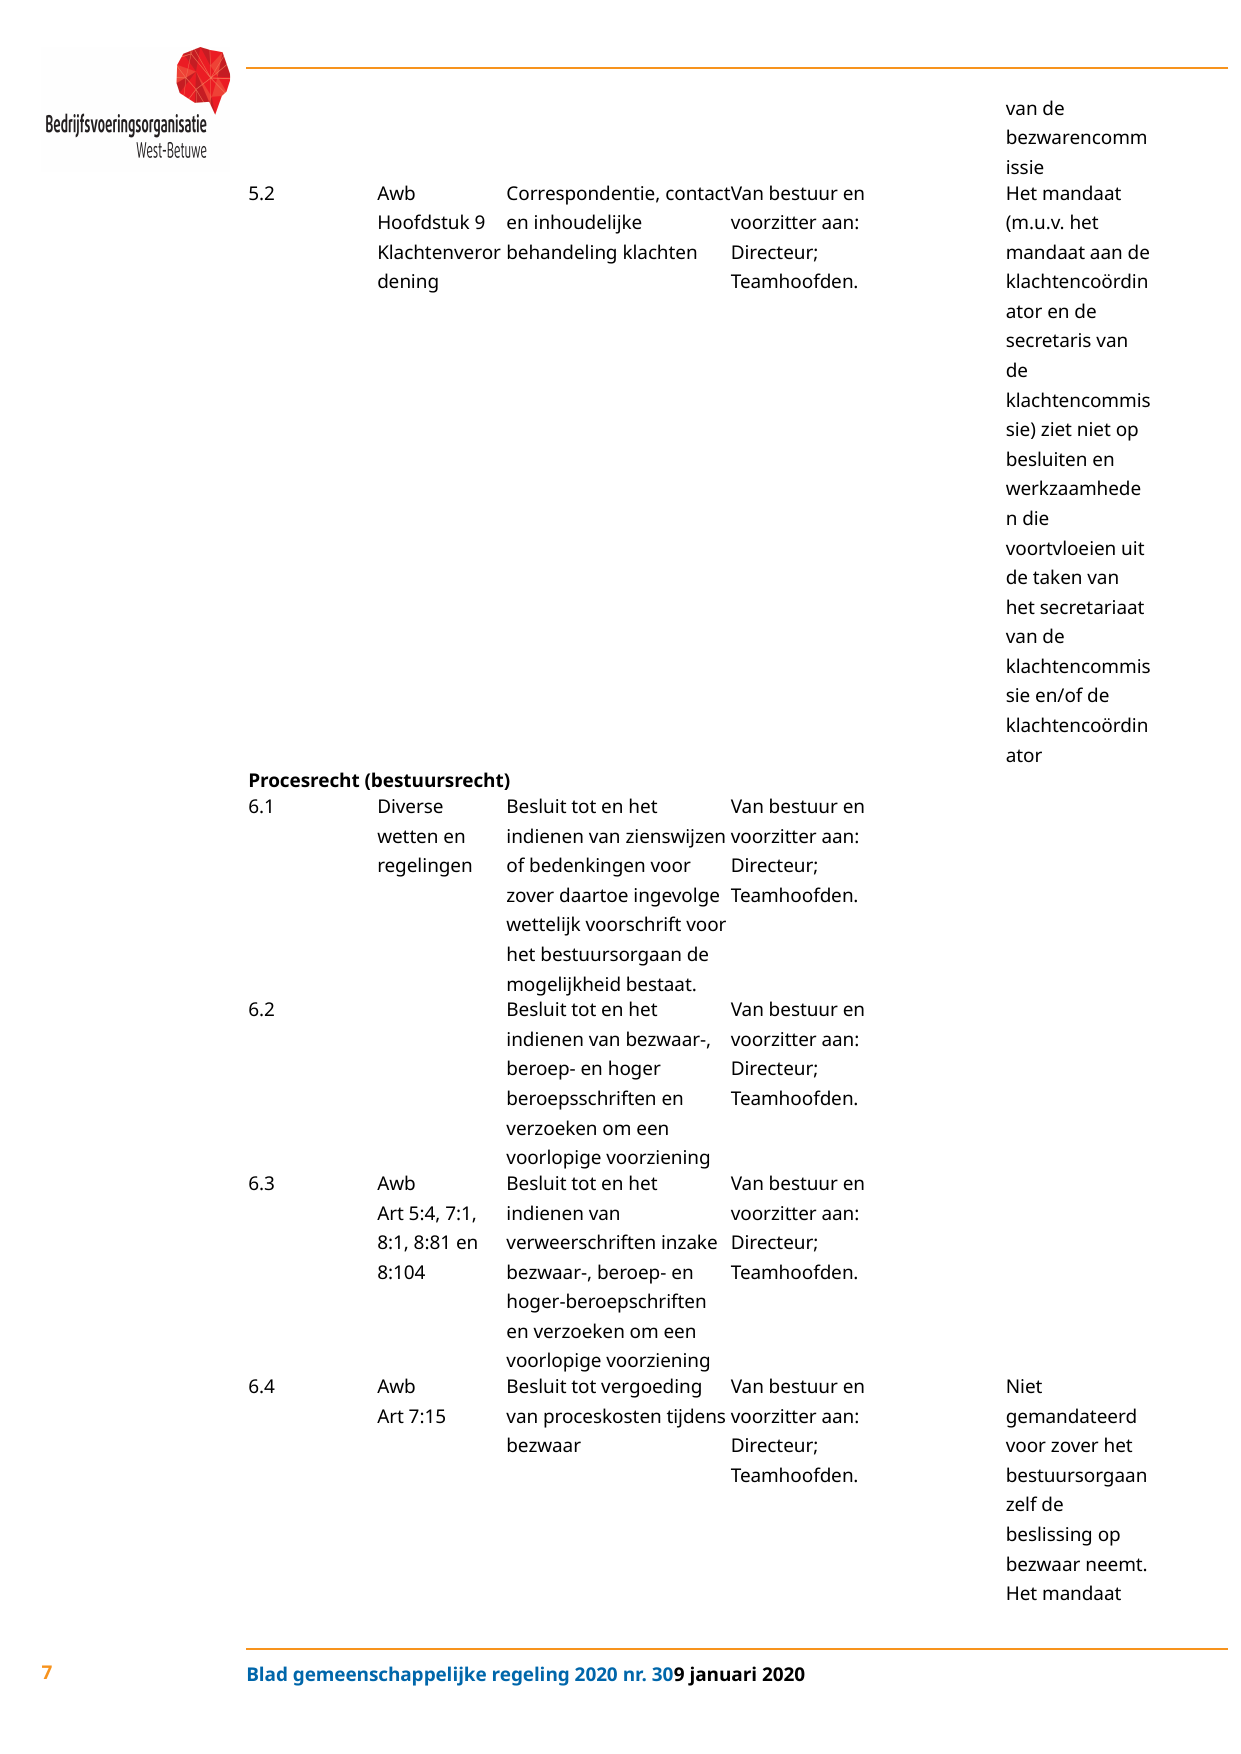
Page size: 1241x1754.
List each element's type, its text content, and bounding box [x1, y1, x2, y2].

table_cell [377, 996, 506, 1170]
table_cell Besluit tot en het indienen van verweerschriften inzake bezwaar-, beroep- en hoger-beroepschriften en verzoeken om een voorlopige voorziening [506, 1170, 731, 1373]
table_cell [731, 95, 877, 180]
table_cell Diverse wetten en regelingen [377, 793, 506, 996]
table_cell Van bestuur en voorzitter aan: Directeur; Teamhoofden. [731, 996, 877, 1170]
table_cell Van bestuur en voorzitter aan: Directeur; Teamhoofden. [731, 180, 877, 767]
table_cell [877, 793, 1006, 996]
table_cell 5.2 [248, 180, 377, 767]
table_cell [1006, 1170, 1152, 1373]
table_cell [877, 1170, 1006, 1373]
table_cell [877, 1373, 1006, 1606]
table_cell Awb Hoofdstuk 9 Klachtenverordening [377, 180, 506, 767]
table_cell Awb Art 7:15 [377, 1373, 506, 1606]
table_cell 6.4 [248, 1373, 377, 1606]
table_cell [248, 95, 377, 180]
table_cell Correspondentie, contact en inhoudelijke behandeling klachten [506, 180, 731, 767]
table_cell Awb Art 5:4, 7:1, 8:1, 8:81 en 8:104 [377, 1170, 506, 1373]
table_cell van de bezwarencommissie [1006, 95, 1152, 180]
table_cell Procesrecht (bestuursrecht) [248, 768, 1152, 793]
table_cell [877, 996, 1006, 1170]
table_cell 6.1 [248, 793, 377, 996]
table_cell Besluit tot en het indienen van zienswijzen of bedenkingen voor zover daartoe ingevolge wettelijk voorschrift voor het bestuursorgaan de mogelijkheid bestaat. [506, 793, 731, 996]
table_cell [877, 180, 1006, 767]
table_cell Van bestuur en voorzitter aan: Directeur; Teamhoofden. [731, 793, 877, 996]
table_cell [1006, 996, 1152, 1170]
table_cell [877, 95, 1006, 180]
table_cell Van bestuur en voorzitter aan: Directeur; Teamhoofden. [731, 1170, 877, 1373]
table_cell 6.3 [248, 1170, 377, 1373]
picture [41, 47, 231, 172]
table_cell Niet gemandateerd voor zover het bestuursorgaan zelf de beslissing op bezwaar neemt. Het mandaat [1006, 1373, 1152, 1606]
table_cell 6.2 [248, 996, 377, 1170]
table_cell Besluit tot vergoeding van proceskosten tijdens bezwaar [506, 1373, 731, 1606]
table_cell [377, 95, 506, 180]
table_cell Het mandaat (m.u.v. het mandaat aan de klachtencoördinator en de secretaris van de klachtencommissie) ziet niet op besluiten en werkzaamheden die voortvloeien uit de taken van het secretariaat van de klachtencommissie en/of de klachtencoördinator [1006, 180, 1152, 767]
table_cell [1006, 793, 1152, 996]
table_cell Van bestuur en voorzitter aan: Directeur; Teamhoofden. [731, 1373, 877, 1606]
table_cell Besluit tot en het indienen van bezwaar-, beroep- en hoger beroepsschriften en verzoeken om een voorlopige voorziening [506, 996, 731, 1170]
table_cell [506, 95, 731, 180]
